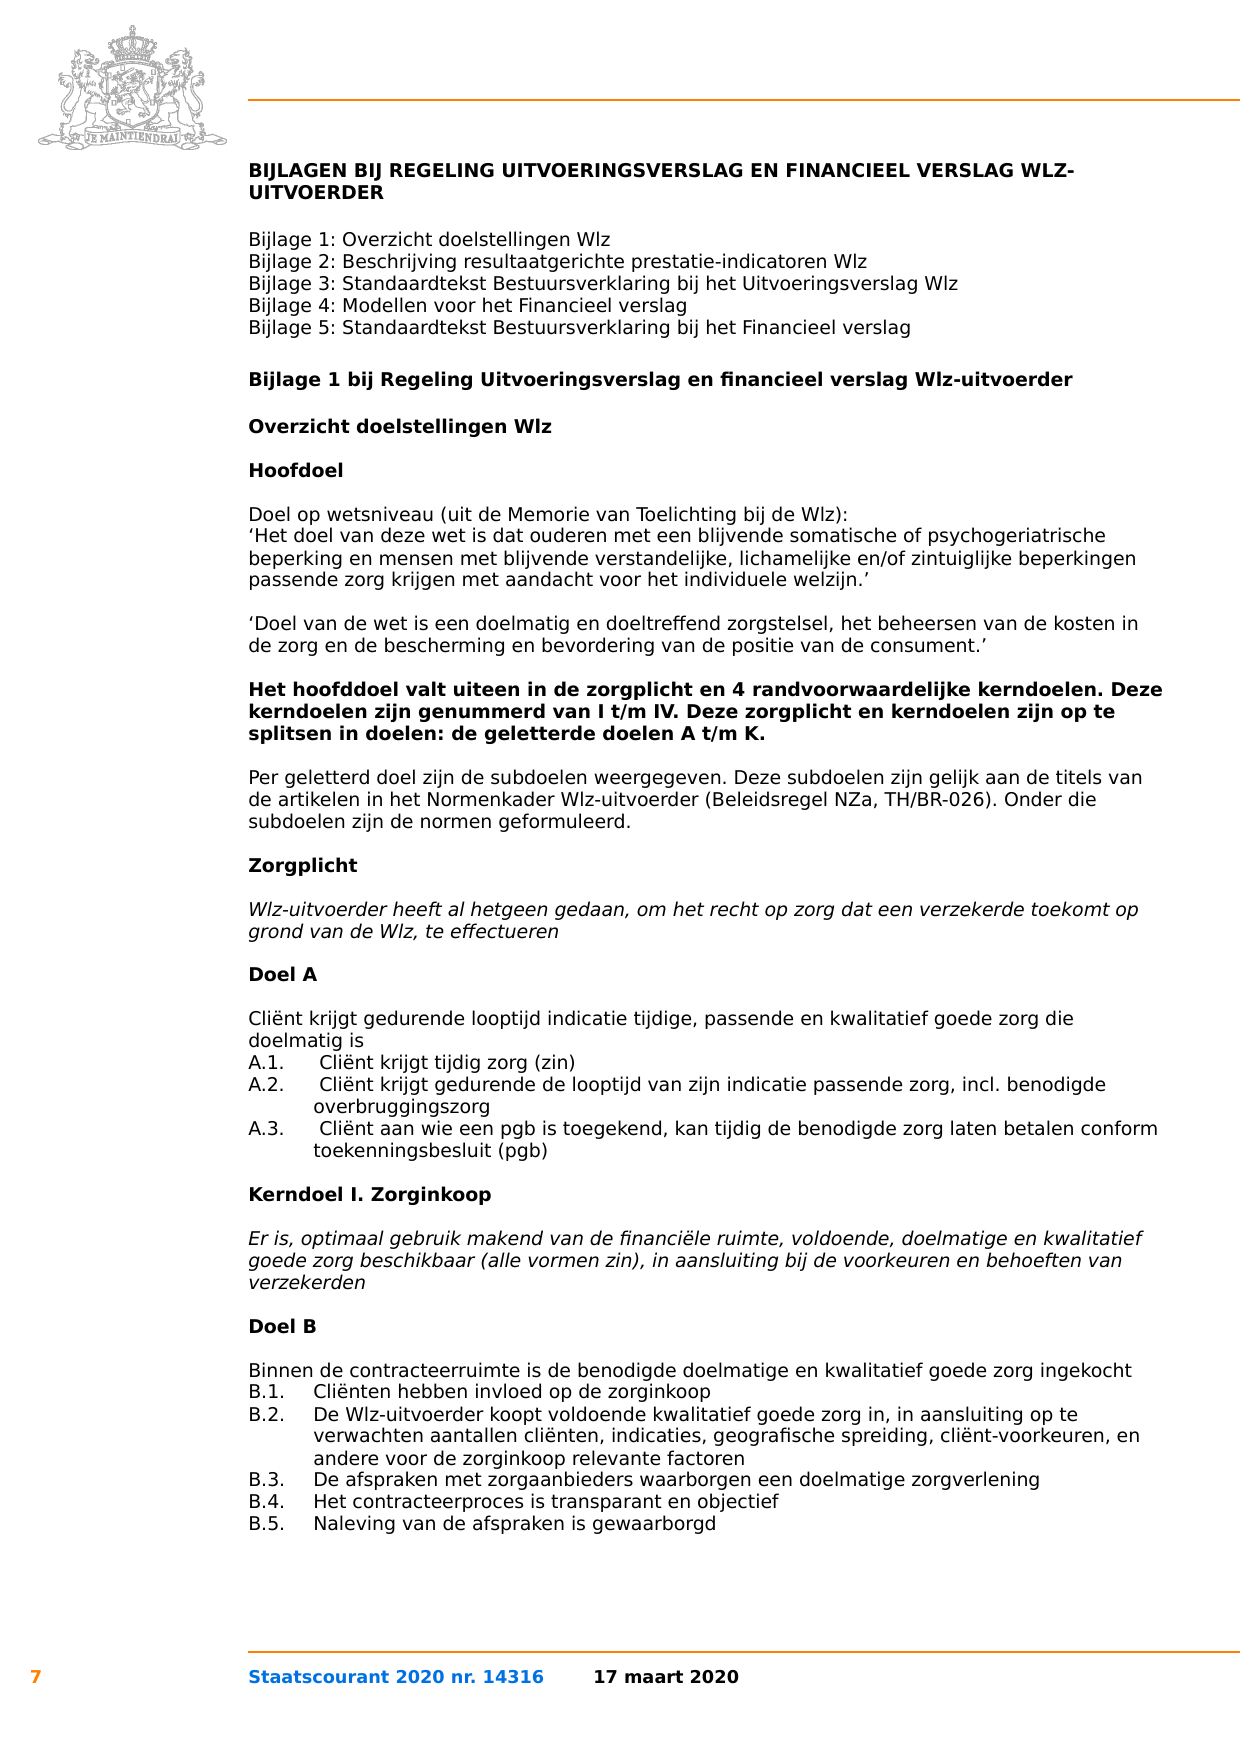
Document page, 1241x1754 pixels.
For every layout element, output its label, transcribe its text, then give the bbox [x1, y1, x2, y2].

text Bijlage 5: Standaardtekst Bestuursverklaring bij het Financieel verslag [248, 317, 1163, 339]
text B.5. Naleving van de afspraken is gewaarborgd [248, 1513, 1163, 1535]
subtitle Kerndoel I. Zorginkoop [248, 1184, 1163, 1206]
text Binnen de contracteerruimte is de benodigde doelmatige en kwalitatief goede zorg ingekocht [248, 1359, 1163, 1381]
subtitle Hoofdoel [248, 459, 1163, 482]
subtitle Bijlage 1 bij Regeling Uitvoeringsverslag en financieel verslag Wlz-uitvoerder [248, 369, 1163, 391]
subtitle BIJLAGEN BIJ REGELING UITVOERINGSVERSLAG EN FINANCIEEL VERSLAG WLZ-UITVOERDER [248, 160, 1163, 204]
subtitle Het hoofddoel valt uiteen in de zorgplicht en 4 randvoorwaardelijke kerndoelen. Deze kerndoelen zijn genummerd van I t/m IV. Deze zorgplicht en kerndoelen zijn op te splitsen in doelen: de geletterde doelen A t/m K. [248, 679, 1163, 745]
text Wlz-uitvoerder heeft al hetgeen gedaan, om het recht op zorg dat een verzekerde toekomt op grond van de Wlz, te effectueren [248, 898, 1163, 942]
text ‘Doel van de wet is een doelmatig en doeltreffend zorgstelsel, het beheersen van de kosten in de zorg en de bescherming en bevordering van de positie van de consument.’ [248, 613, 1163, 657]
subtitle Zorgplicht [248, 855, 1163, 877]
text A.1. Cliënt krijgt tijdig zorg (zin) [248, 1052, 1163, 1074]
text B.1. Cliënten hebben invloed op de zorginkoop [248, 1381, 1163, 1403]
subtitle Doel B [248, 1316, 1163, 1338]
text Er is, optimaal gebruik makend van de financiële ruimte, voldoende, doelmatige en kwalitatief goede zorg beschikbaar (alle vormen zin), in aansluiting bij de voorkeuren en behoeften van verzekerden [248, 1228, 1163, 1294]
text Bijlage 4: Modellen voor het Financieel verslag [248, 295, 1163, 317]
text A.3. Cliënt aan wie een pgb is toegekend, kan tijdig de benodigde zorg laten betalen conform toekenningsbesluit (pgb) [248, 1118, 1163, 1162]
text B.3. De afspraken met zorgaanbieders waarborgen een doelmatige zorgverlening [248, 1469, 1163, 1491]
text Bijlage 1: Overzicht doelstellingen Wlz [248, 229, 1163, 251]
subtitle Doel A [248, 964, 1163, 986]
text B.4. Het contracteerproces is transparant en objectief [248, 1491, 1163, 1513]
text Per geletterd doel zijn de subdoelen weergegeven. Deze subdoelen zijn gelijk aan de titels van de artikelen in het Normenkader Wlz-uitvoerder (Beleidsregel NZa, TH/BR-026). Onder die subdoelen zijn de normen geformuleerd. [248, 767, 1163, 833]
text Cliënt krijgt gedurende looptijd indicatie tijdige, passende en kwalitatief goede zorg die doelmatig is [248, 1008, 1163, 1052]
picture [38, 25, 227, 150]
text Overzicht doelstellingen Wlz [248, 416, 1163, 438]
text A.2. Cliënt krijgt gedurende de looptijd van zijn indicatie passende zorg, incl. benodigde overbruggingszorg [248, 1074, 1163, 1118]
text Bijlage 2: Beschrijving resultaatgerichte prestatie-indicatoren Wlz [248, 251, 1163, 273]
text B.2. De Wlz-uitvoerder koopt voldoende kwalitatief goede zorg in, in aansluiting op te verwachten aantallen cliënten, indicaties, geografische spreiding, cliënt-voorkeuren, en andere voor de zorginkoop relevante factoren [248, 1403, 1163, 1469]
text Doel op wetsniveau (uit de Memorie van Toelichting bij de Wlz): [248, 503, 1163, 525]
text Bijlage 3: Standaardtekst Bestuursverklaring bij het Uitvoeringsverslag Wlz [248, 273, 1163, 295]
text ‘Het doel van deze wet is dat ouderen met een blijvende somatische of psychogeriatrische beperking en mensen met blijvende verstandelijke, lichamelijke en/of zintuiglijke beperkingen passende zorg krijgen met aandacht voor het individuele welzijn.’ [248, 525, 1163, 591]
